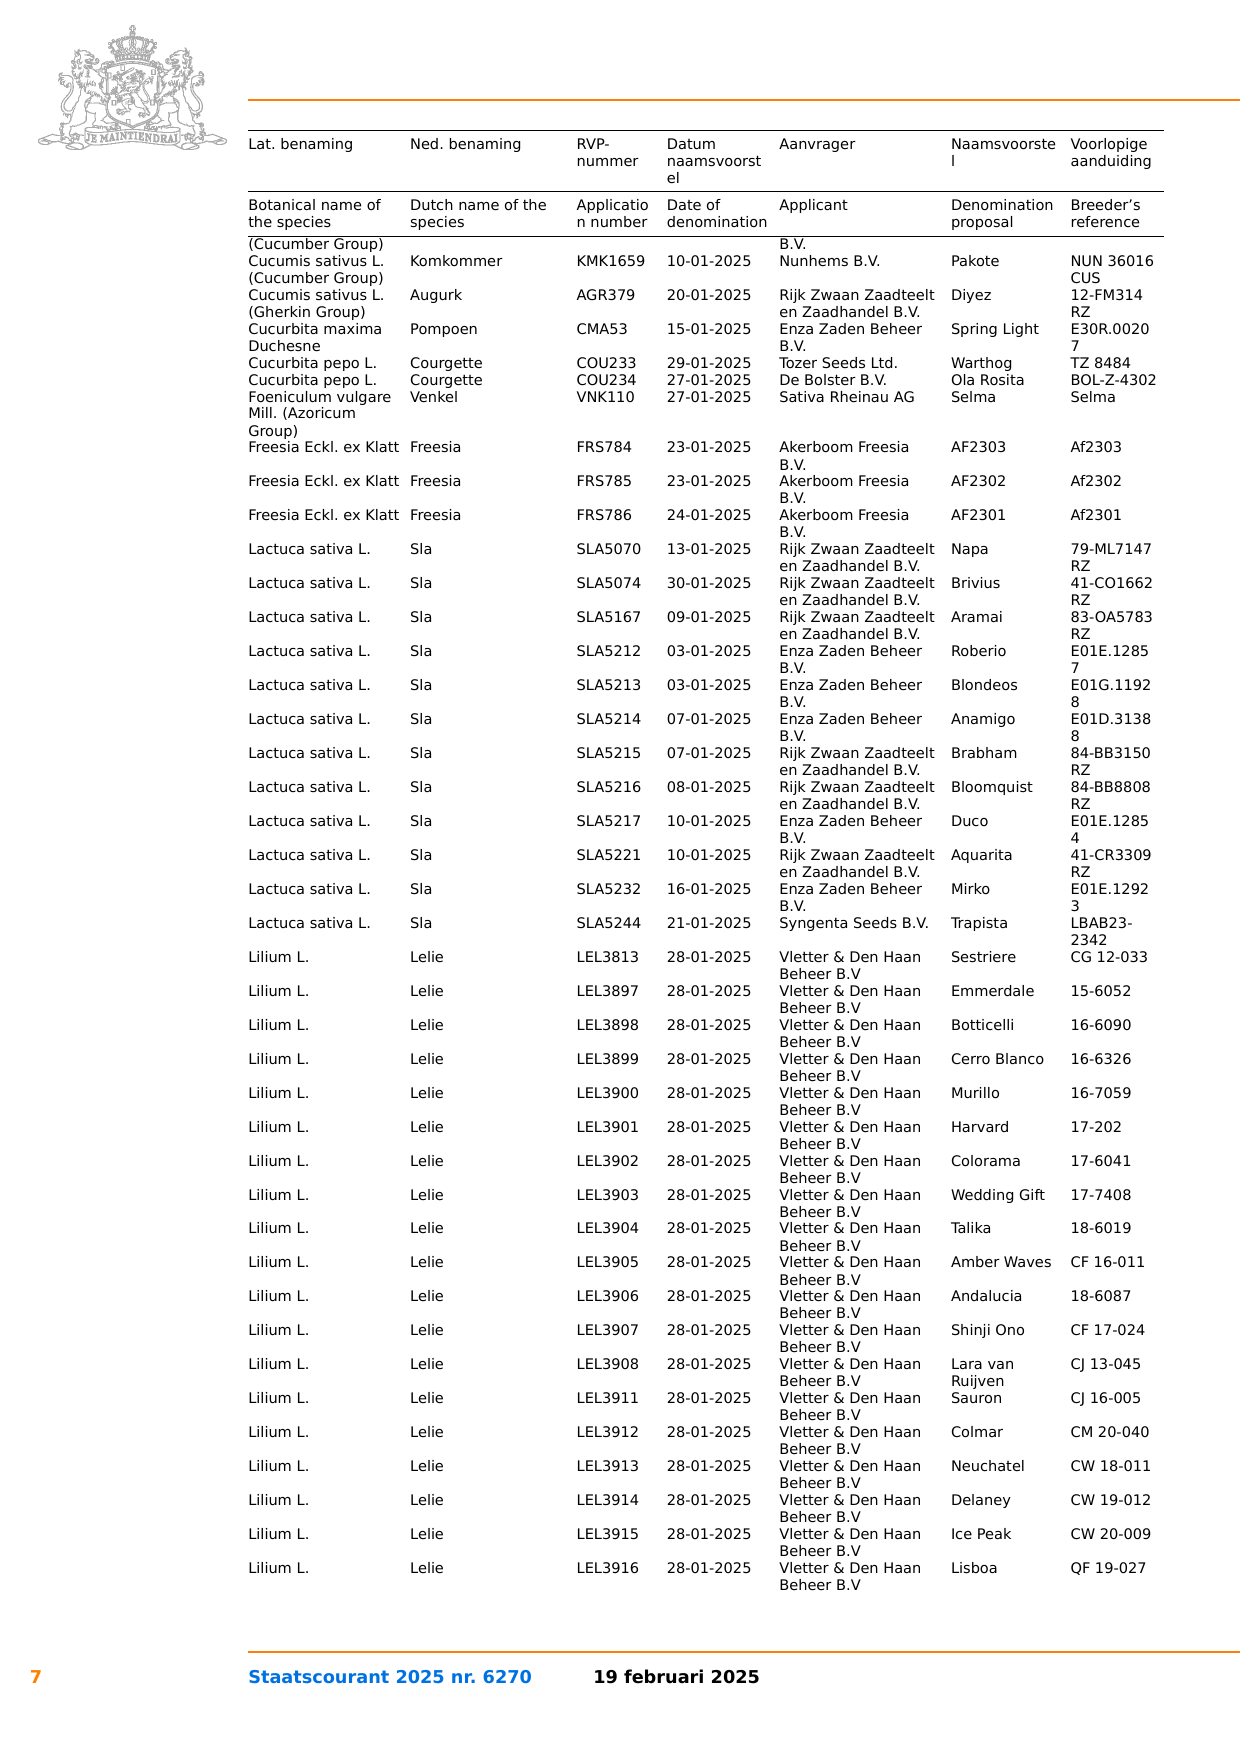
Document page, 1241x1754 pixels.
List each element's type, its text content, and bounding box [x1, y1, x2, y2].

table_cell E30R.00207 [1065, 321, 1163, 354]
table_cell LEL3913 [570, 1458, 661, 1492]
table_cell 07-01-2025 [661, 745, 773, 779]
table_cell LEL3906 [570, 1288, 661, 1322]
table_cell Trapista [945, 915, 1064, 949]
table_cell CW 20-009 [1065, 1526, 1163, 1560]
table_cell Wedding Gift [945, 1186, 1064, 1220]
table_cell Freesia [404, 473, 570, 507]
table_cell LEL3813 [570, 949, 661, 983]
table_cell Venkel [404, 389, 570, 439]
table_cell SLA5070 [570, 541, 661, 575]
table_cell COU233 [570, 355, 661, 371]
table_cell 27-01-2025 [661, 371, 773, 388]
table_cell Delaney [945, 1492, 1064, 1526]
table_cell Enza Zaden Beheer B.V. [773, 677, 945, 711]
table_cell Sla [404, 847, 570, 881]
table_cell 41-CR3309 RZ [1065, 847, 1163, 881]
table_cell Blondeos [945, 677, 1064, 711]
table_cell LEL3908 [570, 1356, 661, 1390]
table_cell Rijk Zwaan Zaadteelt en Zaadhandel B.V. [773, 745, 945, 779]
table_cell Sla [404, 779, 570, 813]
table_cell NUN 36016 CUS [1065, 253, 1163, 287]
table_cell SLA5216 [570, 779, 661, 813]
table_cell Bloomquist [945, 779, 1064, 813]
table_cell Diyez [945, 287, 1064, 321]
table_cell Ice Peak [945, 1526, 1064, 1560]
table_cell 28-01-2025 [661, 1458, 773, 1492]
table_cell 17-6041 [1065, 1153, 1163, 1186]
table_cell 28-01-2025 [661, 1424, 773, 1458]
table_cell 28-01-2025 [661, 1051, 773, 1084]
table_cell FRS785 [570, 473, 661, 507]
table_cell CG 12-033 [1065, 949, 1163, 983]
table_cell Sla [404, 575, 570, 609]
table_cell Lelie [404, 1254, 570, 1288]
table_cell LBAB23-2342 [1065, 915, 1163, 949]
table_cell SLA5212 [570, 643, 661, 677]
table_cell Sla [404, 643, 570, 677]
table_cell Af2302 [1065, 473, 1163, 507]
table_cell Lelie [404, 1492, 570, 1526]
table_cell 23-01-2025 [661, 439, 773, 473]
table_cell SLA5232 [570, 881, 661, 915]
table_cell Lilium L. [248, 1017, 404, 1051]
table_cell AF2302 [945, 473, 1064, 507]
table_cell Sla [404, 541, 570, 575]
table_cell Lilium L. [248, 1560, 404, 1594]
table_cell Rijk Zwaan Zaadteelt en Zaadhandel B.V. [773, 575, 945, 609]
table_cell Denomination proposal [945, 192, 1064, 236]
table_cell Lelie [404, 1220, 570, 1254]
table_cell CW 18-011 [1065, 1458, 1163, 1492]
table_cell 10-01-2025 [661, 253, 773, 287]
table_cell Roberio [945, 643, 1064, 677]
table_cell Vletter & Den Haan Beheer B.V [773, 1526, 945, 1560]
table_cell 41-CO1662 RZ [1065, 575, 1163, 609]
table_cell Lelie [404, 1153, 570, 1186]
table_cell Sauron [945, 1390, 1064, 1424]
table_cell SLA5217 [570, 813, 661, 847]
table_cell Pakote [945, 253, 1064, 287]
table_cell Ola Rosita [945, 371, 1064, 388]
table_cell Lelie [404, 1560, 570, 1594]
table_cell 20-01-2025 [661, 287, 773, 321]
table_cell Emmerdale [945, 983, 1064, 1017]
table_cell 30-01-2025 [661, 575, 773, 609]
table_cell Enza Zaden Beheer B.V. [773, 881, 945, 915]
table_cell Lilium L. [248, 1526, 404, 1560]
table_cell Lelie [404, 1119, 570, 1152]
table_cell Cucumis sativus L. (Cucumber Group) [248, 253, 404, 287]
table_cell Lactuca sativa L. [248, 745, 404, 779]
table_cell E01E.12857 [1065, 643, 1163, 677]
table_cell Lilium L. [248, 1085, 404, 1118]
table_cell Talika [945, 1220, 1064, 1254]
table_header RVP-nummer [570, 131, 661, 191]
table_cell 24-01-2025 [661, 507, 773, 541]
table_cell 15-6052 [1065, 983, 1163, 1017]
table_cell AF2303 [945, 439, 1064, 473]
table_cell Sla [404, 711, 570, 745]
table_cell 21-01-2025 [661, 915, 773, 949]
table_cell 28-01-2025 [661, 1017, 773, 1051]
table_cell Enza Zaden Beheer B.V. [773, 643, 945, 677]
table_cell Freesia [404, 439, 570, 473]
table_cell Vletter & Den Haan Beheer B.V [773, 1492, 945, 1526]
table_cell Vletter & Den Haan Beheer B.V [773, 1017, 945, 1051]
table_cell Lilium L. [248, 1458, 404, 1492]
table_cell [404, 237, 570, 253]
table_cell Lilium L. [248, 949, 404, 983]
table_cell 17-7408 [1065, 1186, 1163, 1220]
table_cell Augurk [404, 287, 570, 321]
table_cell 28-01-2025 [661, 1356, 773, 1390]
table_cell B.V. [773, 237, 945, 253]
table_cell Rijk Zwaan Zaadteelt en Zaadhandel B.V. [773, 287, 945, 321]
table_cell [1065, 237, 1163, 253]
table_cell Lactuca sativa L. [248, 677, 404, 711]
table_cell Vletter & Den Haan Beheer B.V [773, 1288, 945, 1322]
table_cell 10-01-2025 [661, 847, 773, 881]
table_cell Lilium L. [248, 1051, 404, 1084]
table_cell Sla [404, 609, 570, 643]
table_cell Lilium L. [248, 1119, 404, 1152]
table_cell Breeder’s reference [1065, 192, 1163, 236]
table_cell Lactuca sativa L. [248, 813, 404, 847]
table_cell 28-01-2025 [661, 1254, 773, 1288]
table_cell Mirko [945, 881, 1064, 915]
table_cell 28-01-2025 [661, 1322, 773, 1356]
table_cell 28-01-2025 [661, 1186, 773, 1220]
table_cell Cucurbita pepo L. [248, 355, 404, 371]
table_cell Lilium L. [248, 1390, 404, 1424]
table_cell 79-ML7147 RZ [1065, 541, 1163, 575]
table_cell Aramai [945, 609, 1064, 643]
table_cell Af2301 [1065, 507, 1163, 541]
table_cell LEL3898 [570, 1017, 661, 1051]
table_cell Lelie [404, 1390, 570, 1424]
table_cell Botticelli [945, 1017, 1064, 1051]
table_cell 16-01-2025 [661, 881, 773, 915]
table_cell De Bolster B.V. [773, 371, 945, 388]
table_cell 28-01-2025 [661, 983, 773, 1017]
table_cell Rijk Zwaan Zaadteelt en Zaadhandel B.V. [773, 609, 945, 643]
table_cell LEL3915 [570, 1526, 661, 1560]
table_cell Vletter & Den Haan Beheer B.V [773, 1322, 945, 1356]
table_cell Lilium L. [248, 1424, 404, 1458]
table_cell 10-01-2025 [661, 813, 773, 847]
table_cell [661, 237, 773, 253]
table_cell LEL3907 [570, 1322, 661, 1356]
table_cell QF 19-027 [1065, 1560, 1163, 1594]
table_cell 16-6090 [1065, 1017, 1163, 1051]
table_cell CJ 16-005 [1065, 1390, 1163, 1424]
table_cell LEL3902 [570, 1153, 661, 1186]
table_cell 17-202 [1065, 1119, 1163, 1152]
table_cell TZ 8484 [1065, 355, 1163, 371]
table_cell FRS784 [570, 439, 661, 473]
table_cell Vletter & Den Haan Beheer B.V [773, 983, 945, 1017]
table_cell Enza Zaden Beheer B.V. [773, 321, 945, 354]
table_cell LEL3905 [570, 1254, 661, 1288]
table_cell Freesia Eckl. ex Klatt [248, 473, 404, 507]
table_cell CM 20-040 [1065, 1424, 1163, 1458]
table_cell LEL3897 [570, 983, 661, 1017]
table_cell Freesia Eckl. ex Klatt [248, 507, 404, 541]
table_cell Lara van Ruijven [945, 1356, 1064, 1390]
table_cell Enza Zaden Beheer B.V. [773, 813, 945, 847]
table_cell SLA5167 [570, 609, 661, 643]
table_cell Brivius [945, 575, 1064, 609]
table_cell 08-01-2025 [661, 779, 773, 813]
table_cell Cerro Blanco [945, 1051, 1064, 1084]
table_header Datum naamsvoorstel [661, 131, 773, 191]
table_cell Pompoen [404, 321, 570, 354]
table_cell Freesia Eckl. ex Klatt [248, 439, 404, 473]
table_cell Lelie [404, 1017, 570, 1051]
table_cell Sestriere [945, 949, 1064, 983]
table_cell Vletter & Den Haan Beheer B.V [773, 1119, 945, 1152]
table_cell LEL3912 [570, 1424, 661, 1458]
table_cell Lilium L. [248, 1322, 404, 1356]
table_cell Vletter & Den Haan Beheer B.V [773, 1560, 945, 1594]
table_header Lat. benaming [248, 131, 404, 191]
table_cell Selma [1065, 389, 1163, 439]
table_cell Lelie [404, 1458, 570, 1492]
table_cell Lelie [404, 983, 570, 1017]
table_cell KMK1659 [570, 253, 661, 287]
table_cell Cucurbita pepo L. [248, 371, 404, 388]
table_cell VNK110 [570, 389, 661, 439]
table_cell Spring Light [945, 321, 1064, 354]
table_cell 28-01-2025 [661, 1119, 773, 1152]
table_cell 28-01-2025 [661, 1560, 773, 1594]
table_cell Harvard [945, 1119, 1064, 1152]
table_cell Courgette [404, 355, 570, 371]
table_cell LEL3916 [570, 1560, 661, 1594]
table_cell Lilium L. [248, 1186, 404, 1220]
table_cell Cucumis sativus L. (Gherkin Group) [248, 287, 404, 321]
table_cell Vletter & Den Haan Beheer B.V [773, 1458, 945, 1492]
table_cell Anamigo [945, 711, 1064, 745]
table_cell 28-01-2025 [661, 1526, 773, 1560]
table_cell Lelie [404, 1356, 570, 1390]
table_cell Lilium L. [248, 1220, 404, 1254]
table_cell 28-01-2025 [661, 1220, 773, 1254]
table_cell [945, 237, 1064, 253]
table_cell 16-7059 [1065, 1085, 1163, 1118]
table_header Voorlopige aanduiding [1065, 131, 1163, 191]
table_cell Lactuca sativa L. [248, 609, 404, 643]
table_cell LEL3899 [570, 1051, 661, 1084]
table_cell Sativa Rheinau AG [773, 389, 945, 439]
table_cell CMA53 [570, 321, 661, 354]
table_cell Lelie [404, 1526, 570, 1560]
table_cell BOL-Z-4302 [1065, 371, 1163, 388]
table_cell Lelie [404, 1085, 570, 1118]
table_cell Vletter & Den Haan Beheer B.V [773, 1424, 945, 1458]
table_cell Syngenta Seeds B.V. [773, 915, 945, 949]
table_cell Tozer Seeds Ltd. [773, 355, 945, 371]
table_header Aanvrager [773, 131, 945, 191]
table_cell Vletter & Den Haan Beheer B.V [773, 1254, 945, 1288]
table_cell Akerboom Freesia B.V. [773, 507, 945, 541]
table_cell SLA5214 [570, 711, 661, 745]
table_cell LEL3904 [570, 1220, 661, 1254]
table_cell Lilium L. [248, 1153, 404, 1186]
table_cell 27-01-2025 [661, 389, 773, 439]
table_cell (Cucumber Group) [248, 237, 404, 253]
table_cell 29-01-2025 [661, 355, 773, 371]
table_cell Lelie [404, 1051, 570, 1084]
table_cell 18-6087 [1065, 1288, 1163, 1322]
table_cell Duco [945, 813, 1064, 847]
table_cell Lelie [404, 1288, 570, 1322]
table_cell Lactuca sativa L. [248, 643, 404, 677]
table_cell Colorama [945, 1153, 1064, 1186]
table_cell Aquarita [945, 847, 1064, 881]
table_cell Foeniculum vulgare Mill. (Azoricum Group) [248, 389, 404, 439]
table_cell 28-01-2025 [661, 949, 773, 983]
table_cell Lilium L. [248, 1492, 404, 1526]
table_cell Napa [945, 541, 1064, 575]
table_cell 84-BB8808 RZ [1065, 779, 1163, 813]
table_cell SLA5074 [570, 575, 661, 609]
table_cell 83-OA5783 RZ [1065, 609, 1163, 643]
table_cell Applicant [773, 192, 945, 236]
table_cell 12-FM314 RZ [1065, 287, 1163, 321]
table_cell 28-01-2025 [661, 1390, 773, 1424]
table_cell 28-01-2025 [661, 1288, 773, 1322]
table_cell Sla [404, 915, 570, 949]
table_cell 16-6326 [1065, 1051, 1163, 1084]
table_cell 07-01-2025 [661, 711, 773, 745]
table_cell Lactuca sativa L. [248, 847, 404, 881]
table_cell Murillo [945, 1085, 1064, 1118]
table_cell Rijk Zwaan Zaadteelt en Zaadhandel B.V. [773, 541, 945, 575]
table_cell LEL3901 [570, 1119, 661, 1152]
table_cell SLA5215 [570, 745, 661, 779]
table_cell LEL3911 [570, 1390, 661, 1424]
table_cell Akerboom Freesia B.V. [773, 473, 945, 507]
table_cell LEL3900 [570, 1085, 661, 1118]
table_cell Lelie [404, 1424, 570, 1458]
table_cell E01E.12854 [1065, 813, 1163, 847]
table_cell 03-01-2025 [661, 643, 773, 677]
table_cell AF2301 [945, 507, 1064, 541]
table_cell Neuchatel [945, 1458, 1064, 1492]
table_cell LEL3914 [570, 1492, 661, 1526]
table_cell 84-BB3150 RZ [1065, 745, 1163, 779]
table_cell Lelie [404, 949, 570, 983]
table_cell Lisboa [945, 1560, 1064, 1594]
table_cell Sla [404, 881, 570, 915]
table_cell Colmar [945, 1424, 1064, 1458]
table_cell Sla [404, 745, 570, 779]
table_cell Vletter & Den Haan Beheer B.V [773, 1085, 945, 1118]
table_cell Nunhems B.V. [773, 253, 945, 287]
table_cell Sla [404, 813, 570, 847]
table_cell CF 17-024 [1065, 1322, 1163, 1356]
table_cell 23-01-2025 [661, 473, 773, 507]
table_cell Lactuca sativa L. [248, 541, 404, 575]
picture [38, 25, 227, 150]
table_cell Enza Zaden Beheer B.V. [773, 711, 945, 745]
table_cell Dutch name of the species [404, 192, 570, 236]
table_cell CW 19-012 [1065, 1492, 1163, 1526]
table_cell Vletter & Den Haan Beheer B.V [773, 1051, 945, 1084]
table_cell Lilium L. [248, 1254, 404, 1288]
table_cell SLA5213 [570, 677, 661, 711]
table_cell E01E.12923 [1065, 881, 1163, 915]
table_cell [570, 237, 661, 253]
table_cell Warthog [945, 355, 1064, 371]
table_cell E01G.11928 [1065, 677, 1163, 711]
table_cell 09-01-2025 [661, 609, 773, 643]
table_cell Vletter & Den Haan Beheer B.V [773, 1390, 945, 1424]
table_cell 28-01-2025 [661, 1153, 773, 1186]
table_cell LEL3903 [570, 1186, 661, 1220]
table_cell Lactuca sativa L. [248, 881, 404, 915]
table_cell 13-01-2025 [661, 541, 773, 575]
table_cell Lelie [404, 1322, 570, 1356]
table_cell Vletter & Den Haan Beheer B.V [773, 1220, 945, 1254]
table_cell FRS786 [570, 507, 661, 541]
table_cell SLA5244 [570, 915, 661, 949]
table_cell SLA5221 [570, 847, 661, 881]
table_header Naamsvoorstel [945, 131, 1064, 191]
table_cell Botanical name of the species [248, 192, 404, 236]
table_cell Shinji Ono [945, 1322, 1064, 1356]
table_cell AGR379 [570, 287, 661, 321]
table_cell Sla [404, 677, 570, 711]
table_cell E01D.31388 [1065, 711, 1163, 745]
table_cell 28-01-2025 [661, 1085, 773, 1118]
table_cell Rijk Zwaan Zaadteelt en Zaadhandel B.V. [773, 779, 945, 813]
table_cell Courgette [404, 371, 570, 388]
table_cell Andalucia [945, 1288, 1064, 1322]
table_cell Lilium L. [248, 1356, 404, 1390]
table_cell Rijk Zwaan Zaadteelt en Zaadhandel B.V. [773, 847, 945, 881]
table_cell Amber Waves [945, 1254, 1064, 1288]
table_cell Komkommer [404, 253, 570, 287]
table_cell Cucurbita maxima Duchesne [248, 321, 404, 354]
table_cell CJ 13-045 [1065, 1356, 1163, 1390]
table_cell Lactuca sativa L. [248, 779, 404, 813]
table_cell Vletter & Den Haan Beheer B.V [773, 1356, 945, 1390]
table_cell Vletter & Den Haan Beheer B.V [773, 949, 945, 983]
table_cell Lilium L. [248, 1288, 404, 1322]
table_cell Date of denomination [661, 192, 773, 236]
table_cell CF 16-011 [1065, 1254, 1163, 1288]
table_cell Af2303 [1065, 439, 1163, 473]
table_cell COU234 [570, 371, 661, 388]
table_cell Vletter & Den Haan Beheer B.V [773, 1153, 945, 1186]
table_cell Lactuca sativa L. [248, 915, 404, 949]
table_header Ned. benaming [404, 131, 570, 191]
table_cell Lactuca sativa L. [248, 711, 404, 745]
table_cell 03-01-2025 [661, 677, 773, 711]
table_cell Brabham [945, 745, 1064, 779]
table_cell 18-6019 [1065, 1220, 1163, 1254]
table_cell Vletter & Den Haan Beheer B.V [773, 1186, 945, 1220]
table_cell Lelie [404, 1186, 570, 1220]
table_cell Application number [570, 192, 661, 236]
table_cell 15-01-2025 [661, 321, 773, 354]
table_cell Freesia [404, 507, 570, 541]
table_cell Selma [945, 389, 1064, 439]
table_cell Akerboom Freesia B.V. [773, 439, 945, 473]
table_cell Lactuca sativa L. [248, 575, 404, 609]
table_cell 28-01-2025 [661, 1492, 773, 1526]
table_cell Lilium L. [248, 983, 404, 1017]
